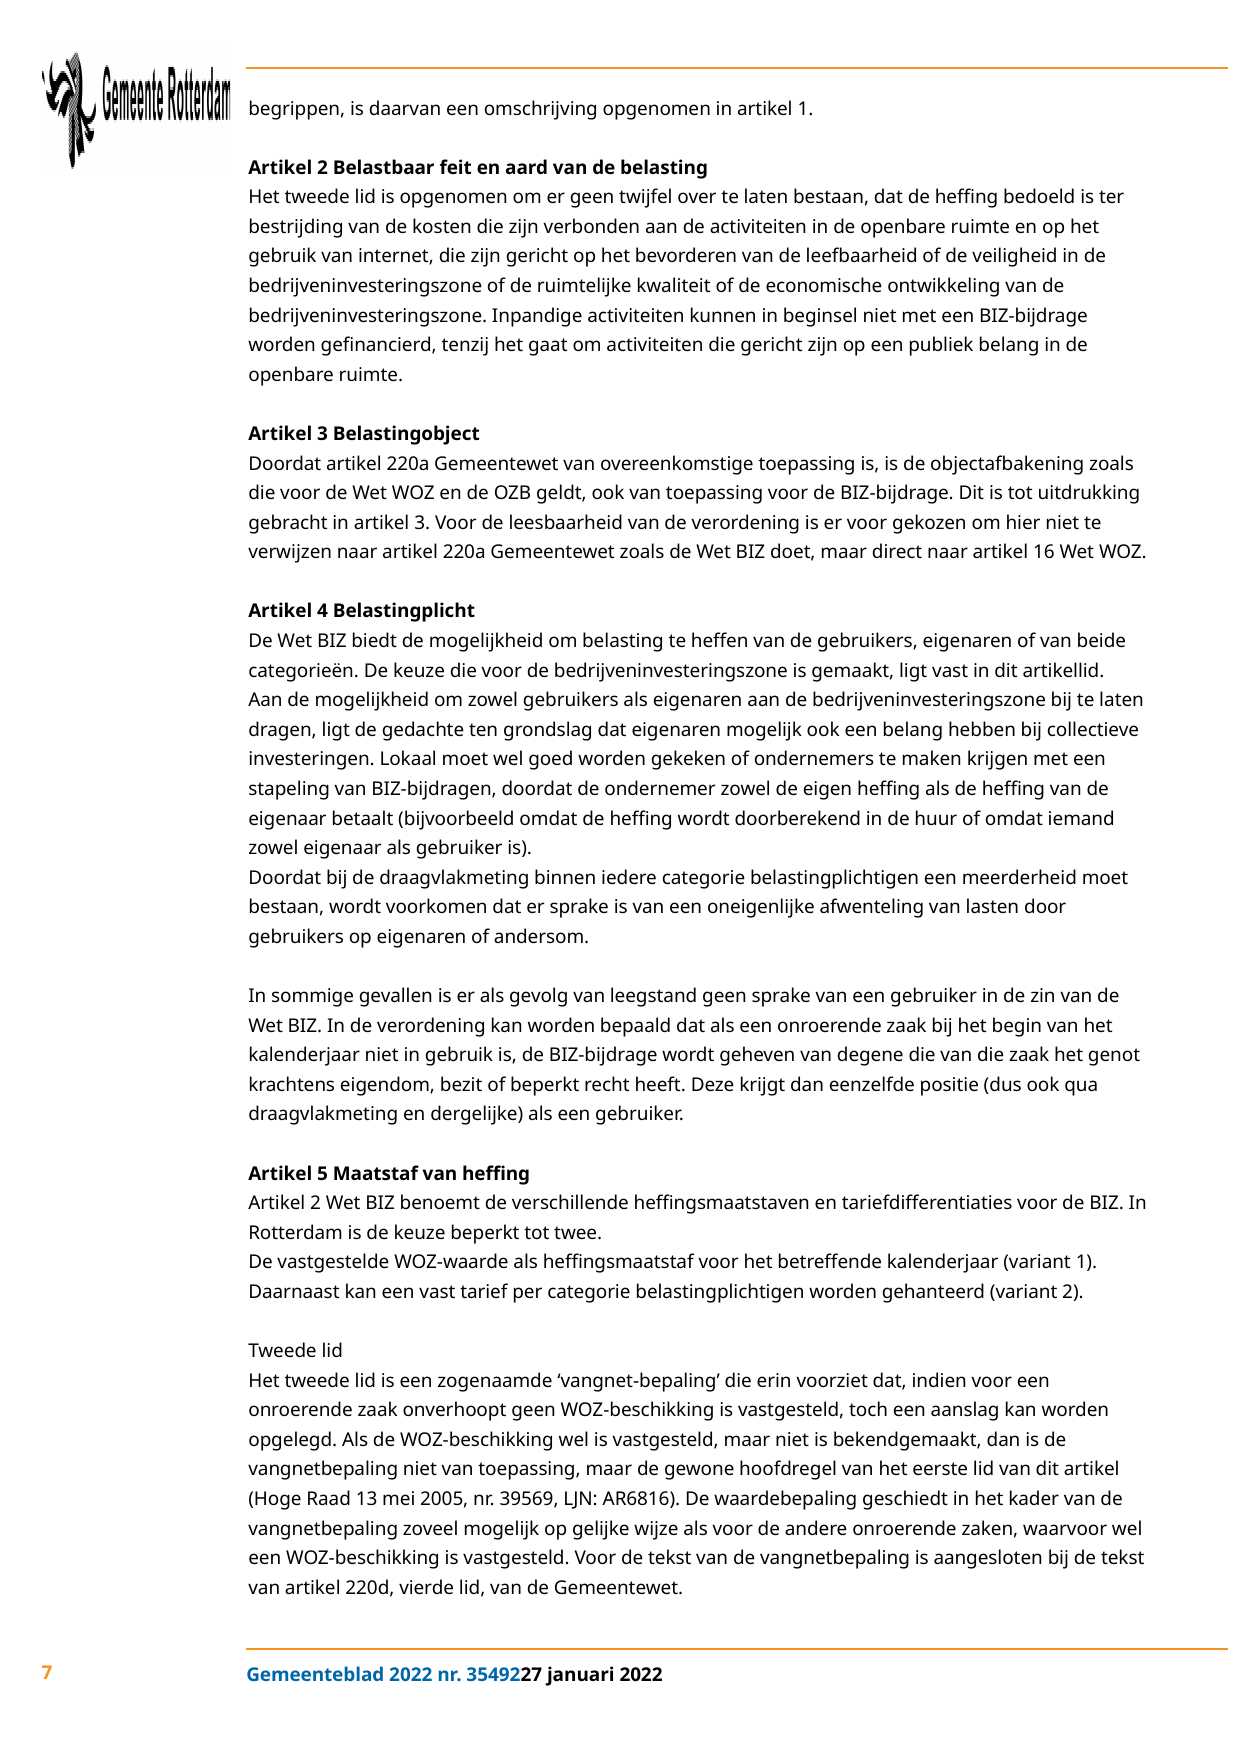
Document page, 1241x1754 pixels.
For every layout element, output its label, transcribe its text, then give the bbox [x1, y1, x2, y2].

text Tweede lid [248, 1337, 1152, 1363]
text De vastgestelde WOZ-waarde als heffingsmaatstaf voor het betreffende kalenderjaar (variant 1). Daarnaast kan een vast tarief per categorie belastingplichtigen worden gehanteerd (variant 2). [248, 1248, 1152, 1304]
text De Wet BIZ biedt de mogelijkheid om belasting te heffen van de gebruikers, eigenaren of van beide categorieën. De keuze die voor de bedrijveninvesteringszone is gemaakt, ligt vast in dit artikellid. [248, 627, 1152, 683]
text Het tweede lid is een zogenaamde ‘vangnet-bepaling’ die erin voorziet dat, indien voor een onroerende zaak onverhoopt geen WOZ-beschikking is vastgesteld, toch een aanslag kan worden opgelegd. Als de WOZ-beschikking wel is vastgesteld, maar niet is bekendgemaakt, dan is de vangnetbepaling niet van toepassing, maar de gewone hoofdregel van het eerste lid van dit artikel (Hoge Raad 13 mei 2005, nr. 39569, LJN: AR6816). De waardebepaling geschiedt in het kader van de vangnetbepaling zoveel mogelijk op gelijke wijze als voor de andere onroerende zaken, waarvoor wel een WOZ-beschikking is vastgesteld. Voor de tekst van de vangnetbepaling is aangesloten bij de tekst van artikel 220d, vierde lid, van de Gemeentewet. [248, 1367, 1152, 1600]
text Artikel 4 Belastingplicht [248, 598, 1152, 623]
picture [41, 47, 231, 172]
text Artikel 2 Belastbaar feit en aard van de belasting [248, 154, 1152, 180]
text In sommige gevallen is er als gevolg van leegstand geen sprake van een gebruiker in de zin van de Wet BIZ. In de verordening kan worden bepaald dat als een onroerende zaak bij het begin van het kalenderjaar niet in gebruik is, de BIZ-bijdrage wordt geheven van degene die van die zaak het genot krachtens eigendom, bezit of beperkt recht heeft. Deze krijgt dan eenzelfde positie (dus ook qua draagvlakmeting en dergelijke) als een gebruiker. [248, 982, 1152, 1126]
text Artikel 3 Belastingobject [248, 420, 1152, 446]
text begrippen, is daarvan een omschrijving opgenomen in artikel 1. [248, 95, 1152, 121]
text Doordat artikel 220a Gemeentewet van overeenkomstige toepassing is, is de objectafbakening zoals die voor de Wet WOZ en de OZB geldt, ook van toepassing voor de BIZ-bijdrage. Dit is tot uitdrukking gebracht in artikel 3. Voor de leesbaarheid van de verordening is er voor gekozen om hier niet te verwijzen naar artikel 220a Gemeentewet zoals de Wet BIZ doet, maar direct naar artikel 16 Wet WOZ. [248, 450, 1152, 564]
text Het tweede lid is opgenomen om er geen twijfel over te laten bestaan, dat de heffing bedoeld is ter bestrijding van de kosten die zijn verbonden aan de activiteiten in de openbare ruimte en op het gebruik van internet, die zijn gericht op het bevorderen van de leefbaarheid of de veiligheid in de bedrijveninvesteringszone of de ruimtelijke kwaliteit of de economische ontwikkeling van de bedrijveninvesteringszone. Inpandige activiteiten kunnen in beginsel niet met een BIZ-bijdrage worden gefinancierd, tenzij het gaat om activiteiten die gericht zijn op een publiek belang in de openbare ruimte. [248, 183, 1152, 387]
text Aan de mogelijkheid om zowel gebruikers als eigenaren aan de bedrijveninvesteringszone bij te laten dragen, ligt de gedachte ten grondslag dat eigenaren mogelijk ook een belang hebben bij collectieve investeringen. Lokaal moet wel goed worden gekeken of ondernemers te maken krijgen met een stapeling van BIZ-bijdragen, doordat de ondernemer zowel de eigen heffing als de heffing van de eigenaar betaalt (bijvoorbeeld omdat de heffing wordt doorberekend in de huur of omdat iemand zowel eigenaar als gebruiker is). [248, 686, 1152, 860]
text Doordat bij de draagvlakmeting binnen iedere categorie belastingplichtigen een meerderheid moet bestaan, wordt voorkomen dat er sprake is van een oneigenlijke afwenteling van lasten door gebruikers op eigenaren of andersom. [248, 864, 1152, 949]
text Artikel 2 Wet BIZ benoemt de verschillende heffingsmaatstaven en tariefdifferentiaties voor de BIZ. In Rotterdam is de keuze beperkt tot twee. [248, 1189, 1152, 1245]
text Artikel 5 Maatstaf van heffing [248, 1160, 1152, 1186]
